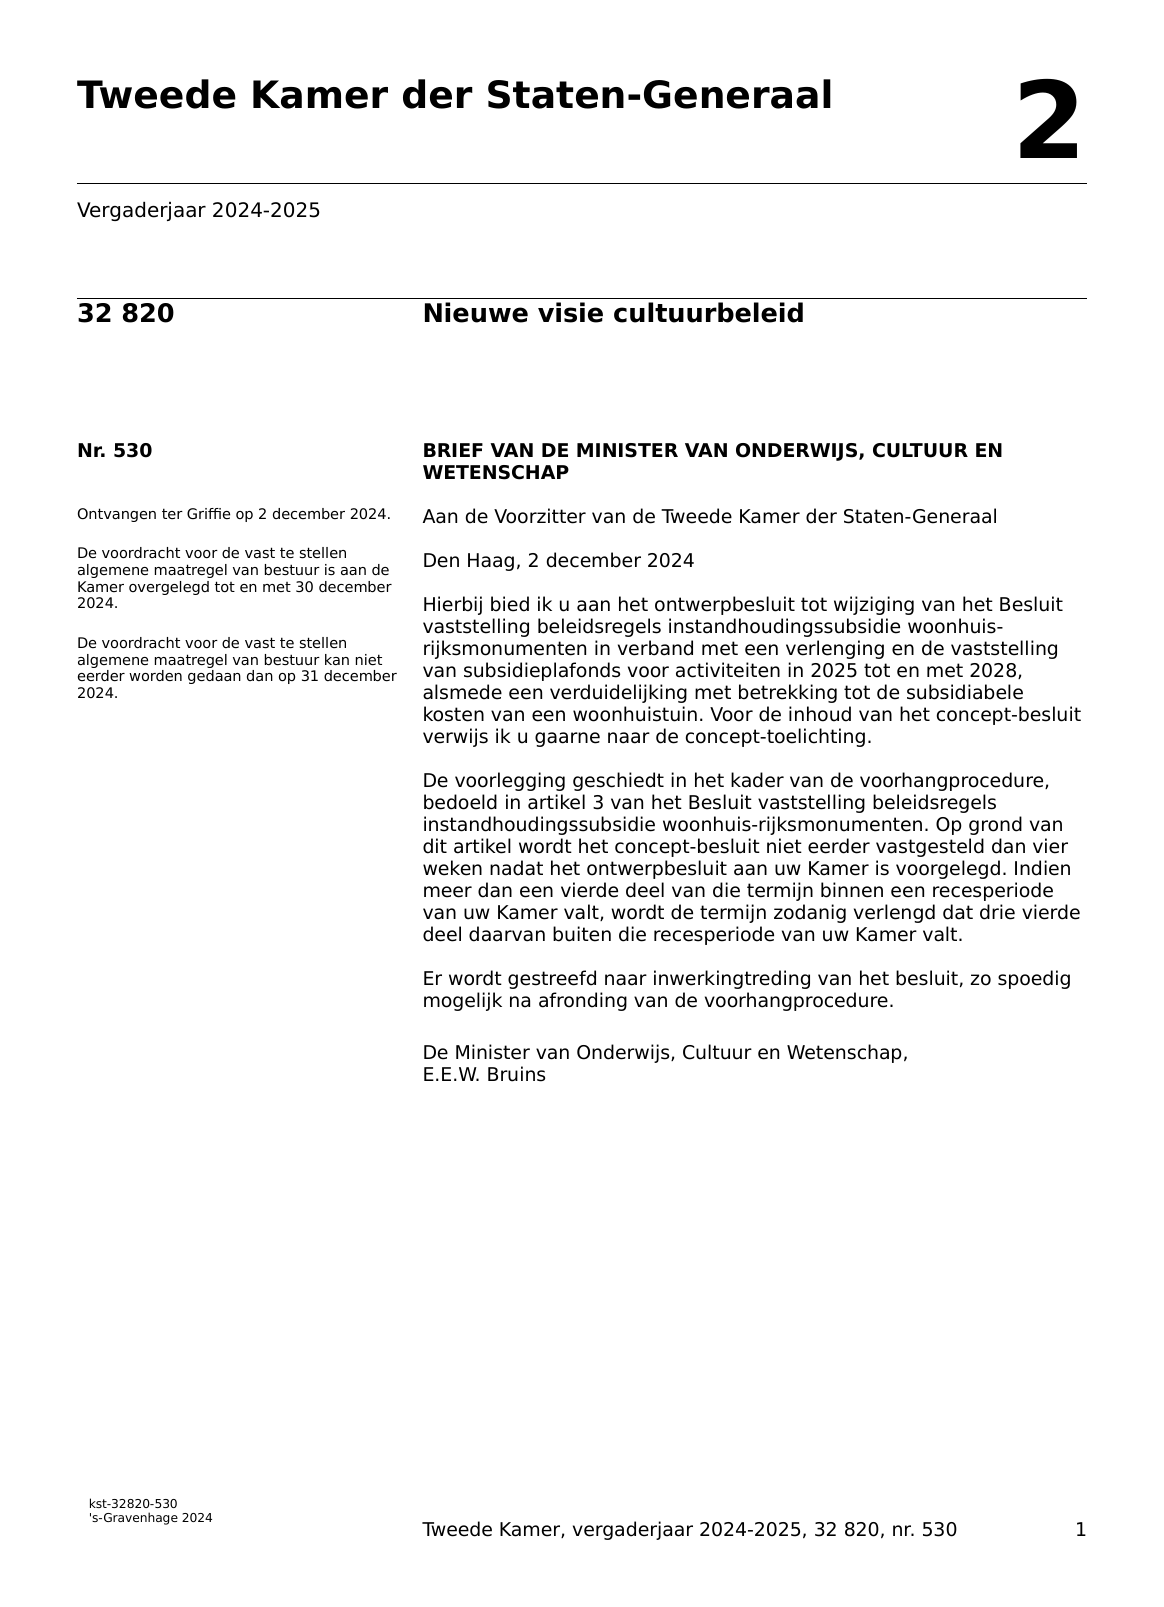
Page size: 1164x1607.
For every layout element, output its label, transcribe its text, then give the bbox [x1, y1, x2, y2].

text De Minister van Onderwijs, Cultuur en Wetenschap, E.E.W. Bruins [422, 1042, 1087, 1086]
text Hierbij bied ik u aan het ontwerpbesluit tot wijziging van het Besluit vaststelling beleidsregels instandhoudingssubsidie woonhuis-rijksmonumenten in verband met een verlenging en de vaststelling van subsidieplafonds voor activiteiten in 2025 tot en met 2028, alsmede een verduidelijking met betrekking tot de subsidiabele kosten van een woonhuistuin. Voor de inhoud van het concept-besluit verwijs ik u gaarne naar de concept-toelichting. [422, 594, 1087, 748]
table_cell Vergaderjaar 2024-2025 [77, 184, 1087, 298]
table_header 2 [886, 59, 1087, 183]
text Er wordt gestreefd naar inwerkingtreding van het besluit, zo spoedig mogelijk na afronding van de voorhangprocedure. [422, 968, 1087, 1012]
text kst-32820-530 [88, 1497, 323, 1511]
text De voordracht voor de vast te stellen algemene maatregel van bestuur kan niet eerder worden gedaan dan op 31 december 2024. [77, 634, 399, 702]
text De voorlegging geschiedt in het kader van de voorhangprocedure, bedoeld in artikel 3 van het Besluit vaststelling beleidsregels instandhoudingssubsidie woonhuis-rijksmonumenten. Op grond van dit artikel wordt het concept-besluit niet eerder vastgesteld dan vier weken nadat het ontwerpbesluit aan uw Kamer is voorgelegd. Indien meer dan een vierde deel van die termijn binnen een recesperiode van uw Kamer valt, wordt de termijn zodanig verlengd dat drie vierde deel daarvan buiten die recesperiode van uw Kamer valt. [422, 770, 1087, 946]
text [77, 523, 399, 545]
text 's-Gravenhage 2024 [88, 1511, 323, 1525]
subtitle 32 820 Nieuwe visie cultuurbeleid [77, 299, 1087, 329]
text De voordracht voor de vast te stellen algemene maatregel van bestuur is aan de Kamer overgelegd tot en met 30 december 2024. [77, 545, 399, 612]
subtitle Nr. 530 BRIEF VAN DE MINISTER VAN ONDERWIJS, CULTUUR EN WETENSCHAP [77, 440, 1087, 484]
text [77, 612, 399, 634]
text Ontvangen ter Griffie op 2 december 2024. [77, 506, 399, 523]
text Den Haag, 2 december 2024 [422, 550, 1087, 572]
table_header Tweede Kamer der Staten-Generaal [77, 59, 886, 183]
text Aan de Voorzitter van de Tweede Kamer der Staten-Generaal [422, 506, 1087, 528]
